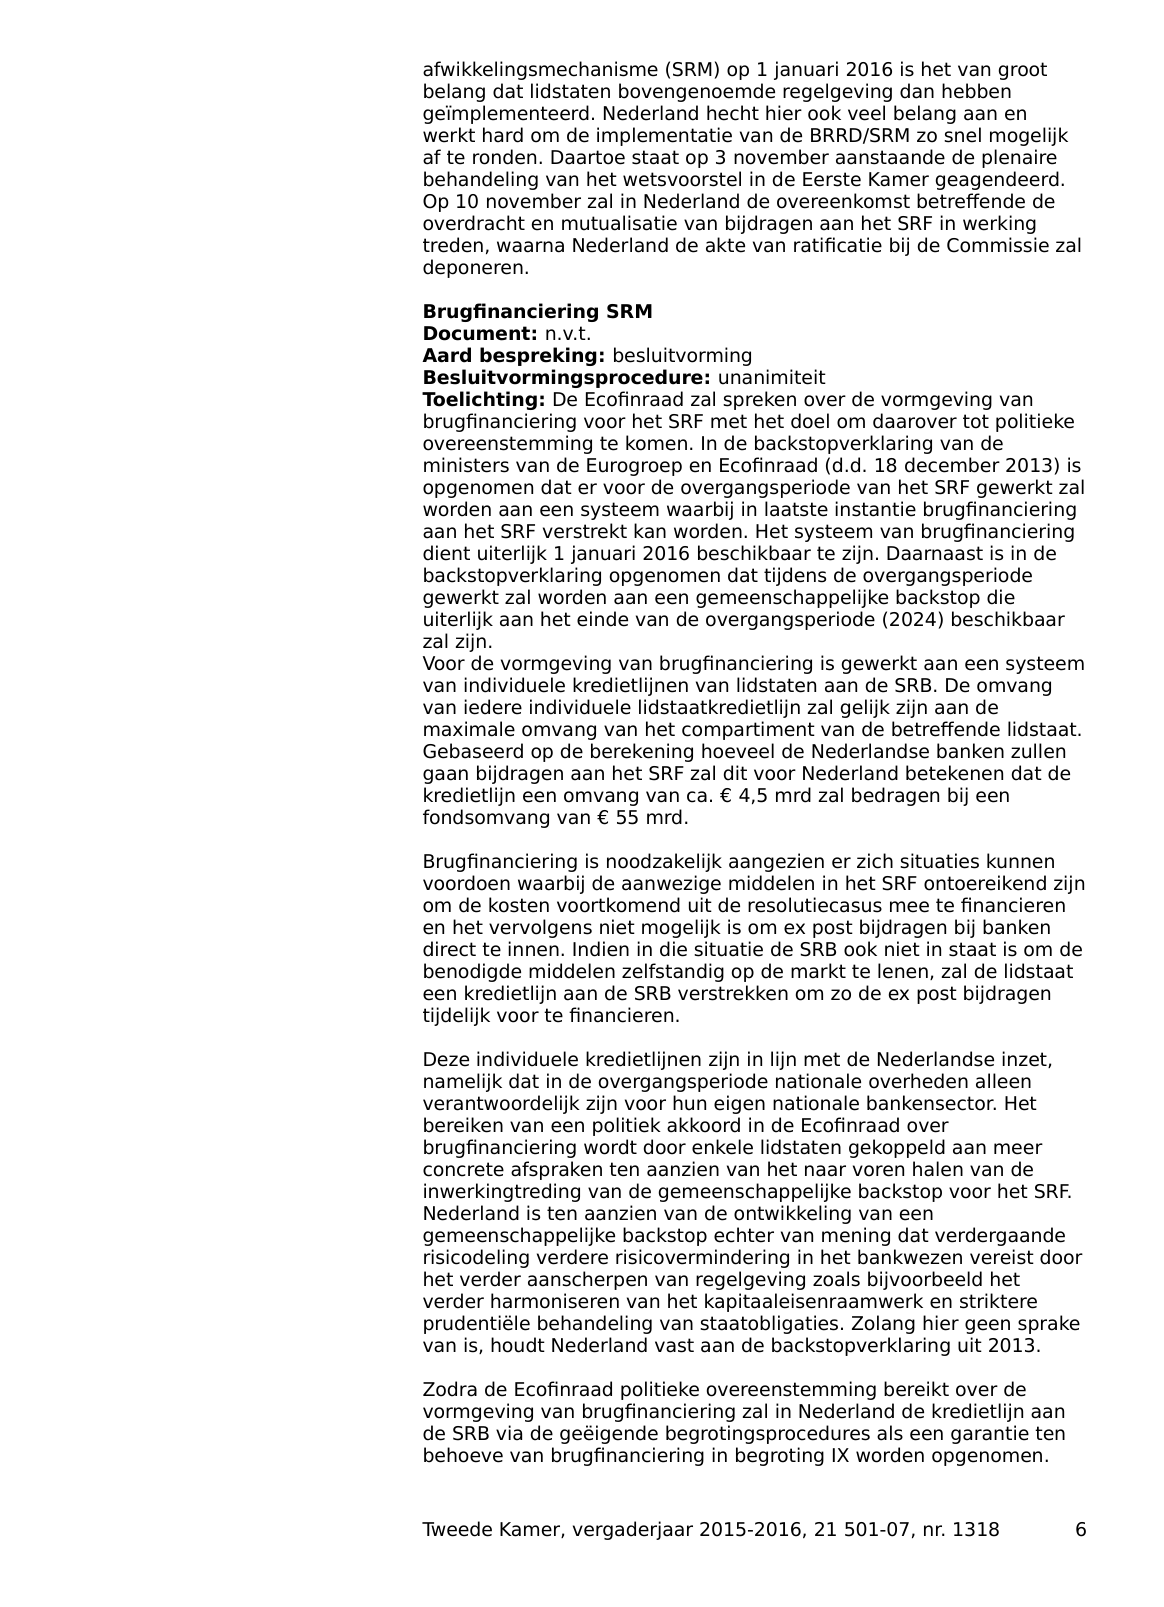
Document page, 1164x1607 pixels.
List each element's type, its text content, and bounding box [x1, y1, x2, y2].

text Brugfinanciering SRM [422, 301, 1087, 323]
text Brugfinanciering is noodzakelijk aangezien er zich situaties kunnen voordoen waarbij de aanwezige middelen in het SRF ontoereikend zijn om de kosten voortkomend uit de resolutiecasus mee te financieren en het vervolgens niet mogelijk is om ex post bijdragen bij banken direct te innen. Indien in die situatie de SRB ook niet in staat is om de benodigde middelen zelfstandig op de markt te lenen, zal de lidstaat een kredietlijn aan de SRB verstrekken om zo de ex post bijdragen tijdelijk voor te financieren. [422, 851, 1087, 1027]
text Voor de vormgeving van brugfinanciering is gewerkt aan een systeem van individuele kredietlijnen van lidstaten aan de SRB. De omvang van iedere individuele lidstaatkredietlijn zal gelijk zijn aan de maximale omvang van het compartiment van de betreffende lidstaat. Gebaseerd op de berekening hoeveel de Nederlandse banken zullen gaan bijdragen aan het SRF zal dit voor Nederland betekenen dat de kredietlijn een omvang van ca. € 4,5 mrd zal bedragen bij een fondsomvang van € 55 mrd. [422, 653, 1087, 828]
text Besluitvormingsprocedure: unanimiteit [422, 367, 1087, 389]
text Toelichting: De Ecofinraad zal spreken over de vormgeving van brugfinanciering voor het SRF met het doel om daarover tot politieke overeenstemming te komen. In de backstopverklaring van de ministers van de Eurogroep en Ecofinraad (d.d. 18 december 2013) is opgenomen dat er voor de overgangsperiode van het SRF gewerkt zal worden aan een systeem waarbij in laatste instantie brugfinanciering aan het SRF verstrekt kan worden. Het systeem van brugfinanciering dient uiterlijk 1 januari 2016 beschikbaar te zijn. Daarnaast is in de backstopverklaring opgenomen dat tijdens de overgangsperiode gewerkt zal worden aan een gemeenschappelijke backstop die uiterlijk aan het einde van de overgangsperiode (2024) beschikbaar zal zijn. [422, 389, 1087, 653]
text Aard bespreking: besluitvorming [422, 345, 1087, 367]
text Document: n.v.t. [422, 323, 1087, 345]
text afwikkelingsmechanisme (SRM) op 1 januari 2016 is het van groot belang dat lidstaten bovengenoemde regelgeving dan hebben geïmplementeerd. Nederland hecht hier ook veel belang aan en werkt hard om de implementatie van de BRRD/SRM zo snel mogelijk af te ronden. Daartoe staat op 3 november aanstaande de plenaire behandeling van het wetsvoorstel in de Eerste Kamer geagendeerd. Op 10 november zal in Nederland de overeenkomst betreffende de overdracht en mutualisatie van bijdragen aan het SRF in werking treden, waarna Nederland de akte van ratificatie bij de Commissie zal deponeren. [422, 59, 1087, 279]
text Deze individuele kredietlijnen zijn in lijn met de Nederlandse inzet, namelijk dat in de overgangsperiode nationale overheden alleen verantwoordelijk zijn voor hun eigen nationale bankensector. Het bereiken van een politiek akkoord in de Ecofinraad over brugfinanciering wordt door enkele lidstaten gekoppeld aan meer concrete afspraken ten aanzien van het naar voren halen van de inwerkingtreding van de gemeenschappelijke backstop voor het SRF. Nederland is ten aanzien van de ontwikkeling van een gemeenschappelijke backstop echter van mening dat verdergaande risicodeling verdere risicovermindering in het bankwezen vereist door het verder aanscherpen van regelgeving zoals bijvoorbeeld het verder harmoniseren van het kapitaaleisenraamwerk en striktere prudentiële behandeling van staatobligaties. Zolang hier geen sprake van is, houdt Nederland vast aan de backstopverklaring uit 2013. [422, 1049, 1087, 1356]
text Zodra de Ecofinraad politieke overeenstemming bereikt over de vormgeving van brugfinanciering zal in Nederland de kredietlijn aan de SRB via de geëigende begrotingsprocedures als een garantie ten behoeve van brugfinanciering in begroting IX worden opgenomen. [422, 1379, 1087, 1467]
